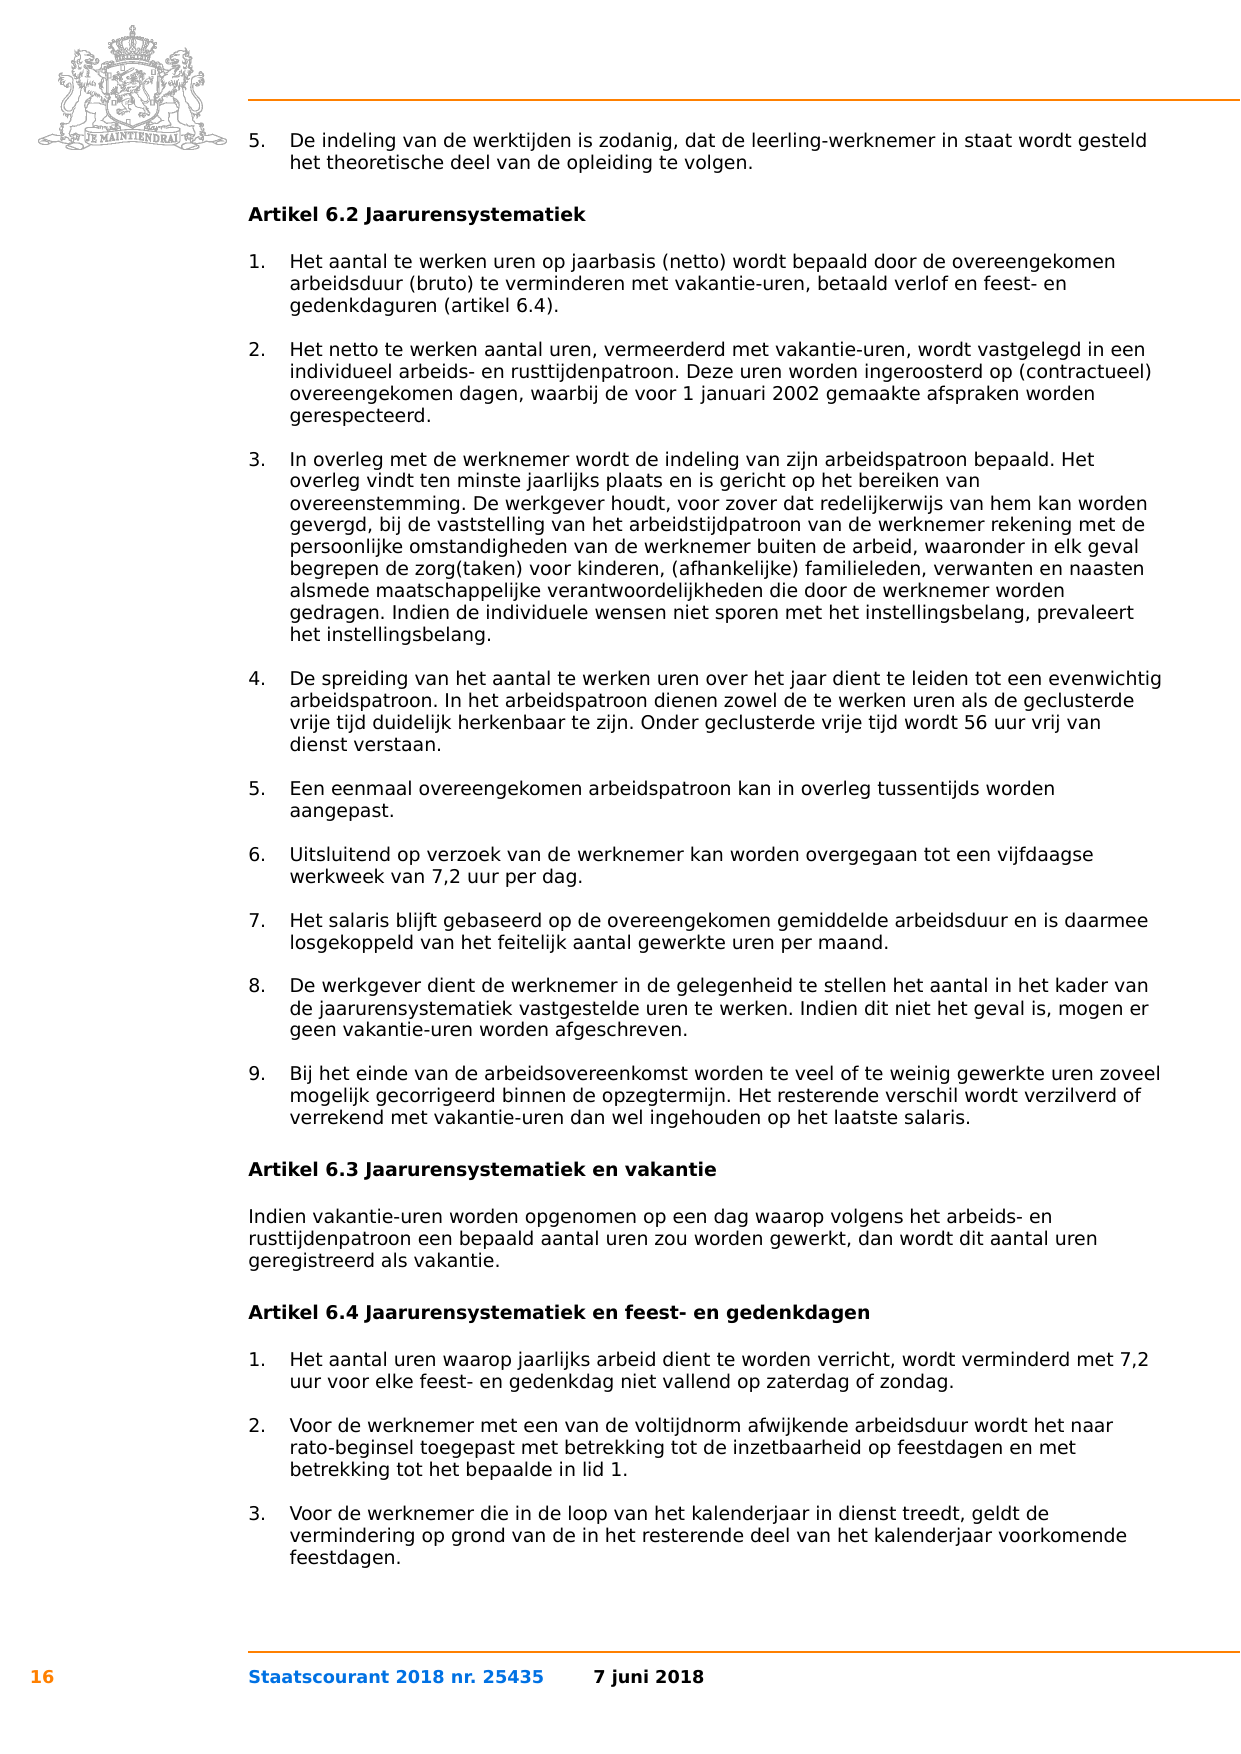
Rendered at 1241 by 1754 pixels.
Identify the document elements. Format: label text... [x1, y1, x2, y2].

text 8. De werkgever dient de werknemer in de gelegenheid te stellen het aantal in het kader van de jaarurensystematiek vastgestelde uren te werken. Indien dit niet het geval is, mogen er geen vakantie-uren worden afgeschreven. [248, 975, 1163, 1041]
subtitle Artikel 6.3 Jaarurensystematiek en vakantie [248, 1159, 1163, 1181]
text 1. Het aantal te werken uren op jaarbasis (netto) wordt bepaald door de overeengekomen arbeidsduur (bruto) te verminderen met vakantie-uren, betaald verlof en feest- en gedenkdaguren (artikel 6.4). [248, 251, 1163, 317]
text 3. In overleg met de werknemer wordt de indeling van zijn arbeidspatroon bepaald. Het overleg vindt ten minste jaarlijks plaats en is gericht op het bereiken van overeenstemming. De werkgever houdt, voor zover dat redelijkerwijs van hem kan worden gevergd, bij de vaststelling van het arbeidstijdpatroon van de werknemer rekening met de persoonlijke omstandigheden van de werknemer buiten de arbeid, waaronder in elk geval begrepen de zorg(taken) voor kinderen, (afhankelijke) familieleden, verwanten en naasten alsmede maatschappelijke verantwoordelijkheden die door de werknemer worden gedragen. Indien de individuele wensen niet sporen met het instellingsbelang, prevaleert het instellingsbelang. [248, 448, 1163, 646]
subtitle Artikel 6.2 Jaarurensystematiek [248, 204, 1163, 226]
text 3. Voor de werknemer die in de loop van het kalenderjaar in dienst treedt, geldt de vermindering op grond van de in het resterende deel van het kalenderjaar voorkomende feestdagen. [248, 1503, 1163, 1569]
text 6. Uitsluitend op verzoek van de werknemer kan worden overgegaan tot een vijfdaagse werkweek van 7,2 uur per dag. [248, 844, 1163, 888]
subtitle Artikel 6.4 Jaarurensystematiek en feest- en gedenkdagen [248, 1302, 1163, 1324]
text 5. Een eenmaal overeengekomen arbeidspatroon kan in overleg tussentijds worden aangepast. [248, 778, 1163, 822]
picture [38, 25, 227, 150]
text 7. Het salaris blijft gebaseerd op de overeengekomen gemiddelde arbeidsduur en is daarmee losgekoppeld van het feitelijk aantal gewerkte uren per maand. [248, 909, 1163, 953]
text 4. De spreiding van het aantal te werken uren over het jaar dient te leiden tot een evenwichtig arbeidspatroon. In het arbeidspatroon dienen zowel de te werken uren als de geclusterde vrije tijd duidelijk herkenbaar te zijn. Onder geclusterde vrije tijd wordt 56 uur vrij van dienst verstaan. [248, 668, 1163, 756]
text 1. Het aantal uren waarop jaarlijks arbeid dient te worden verricht, wordt verminderd met 7,2 uur voor elke feest- en gedenkdag niet vallend op zaterdag of zondag. [248, 1349, 1163, 1393]
text 5. De indeling van de werktijden is zodanig, dat de leerling-werknemer in staat wordt gesteld het theoretische deel van de opleiding te volgen. [248, 130, 1163, 174]
text 9. Bij het einde van de arbeidsovereenkomst worden te veel of te weinig gewerkte uren zoveel mogelijk gecorrigeerd binnen de opzegtermijn. Het resterende verschil wordt verzilverd of verrekend met vakantie-uren dan wel ingehouden op het laatste salaris. [248, 1063, 1163, 1129]
text 2. Het netto te werken aantal uren, vermeerderd met vakantie-uren, wordt vastgelegd in een individueel arbeids- en rusttijdenpatroon. Deze uren worden ingeroosterd op (contractueel) overeengekomen dagen, waarbij de voor 1 januari 2002 gemaakte afspraken worden gerespecteerd. [248, 339, 1163, 427]
text 2. Voor de werknemer met een van de voltijdnorm afwijkende arbeidsduur wordt het naar rato-beginsel toegepast met betrekking tot de inzetbaarheid op feestdagen en met betrekking tot het bepaalde in lid 1. [248, 1415, 1163, 1481]
text Indien vakantie-uren worden opgenomen op een dag waarop volgens het arbeids- en rusttijdenpatroon een bepaald aantal uren zou worden gewerkt, dan wordt dit aantal uren geregistreerd als vakantie. [248, 1206, 1163, 1272]
